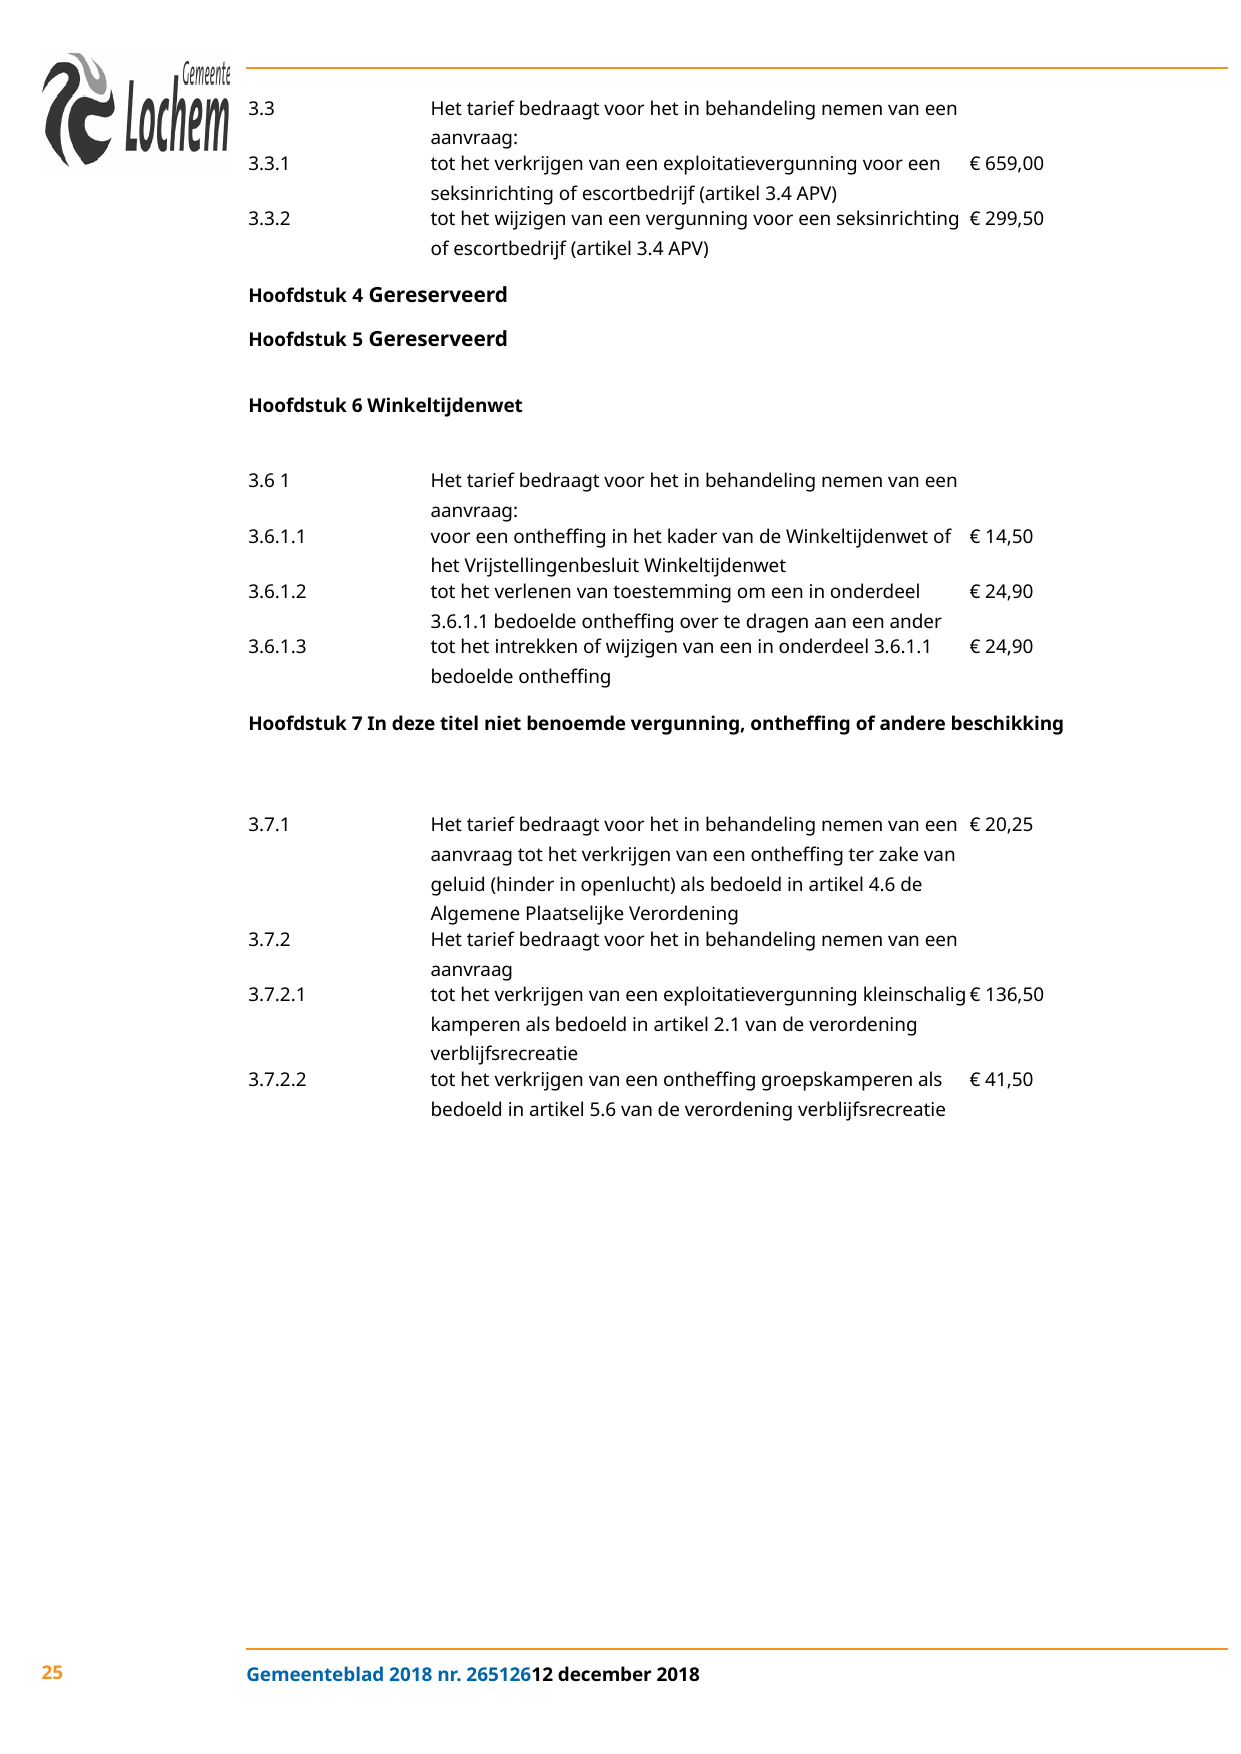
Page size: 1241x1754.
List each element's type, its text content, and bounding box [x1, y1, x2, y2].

table_cell € 659,00 [969, 150, 1152, 205]
table_header Het tarief bedraagt voor het in behandeling nemen van een aanvraag: [430, 468, 969, 523]
table_cell 3.7.2.2 [248, 1066, 430, 1122]
table_cell 3.6.1.2 [248, 578, 430, 633]
table_cell € 24,90 [969, 634, 1152, 689]
table_cell 3.3.2 [248, 205, 430, 261]
table_header [969, 95, 1152, 150]
table_header 3.3 [248, 95, 430, 150]
table_cell 3.6.1.1 [248, 523, 430, 578]
table_cell € 41,50 [969, 1066, 1152, 1122]
text Hoofdstuk 5 Gereserveerd [248, 324, 1152, 353]
table_header [969, 468, 1152, 523]
table_cell € 24,90 [969, 578, 1152, 633]
table_cell tot het verkrijgen van een exploitatievergunning kleinschalig kamperen als bedoeld in artikel 2.1 van de verordening verblijfsrecreatie [430, 981, 969, 1066]
table_cell tot het wijzigen van een vergunning voor een seksinrichting of escortbedrijf (artikel 3.4 APV) [430, 205, 969, 261]
table_cell 3.6.1.3 [248, 634, 430, 689]
table_cell 3.7.2 [248, 926, 430, 981]
table_header [969, 786, 1152, 812]
table_header Het tarief bedraagt voor het in behandeling nemen van een aanvraag: [430, 95, 969, 150]
text Hoofdstuk 6 Winkeltijdenwet [248, 390, 1152, 418]
picture [41, 47, 231, 172]
table_cell 3.7.2.1 [248, 981, 430, 1066]
table_cell € 299,50 [969, 205, 1152, 261]
table_cell tot het intrekken of wijzigen van een in onderdeel 3.6.1.1 bedoelde ontheffing [430, 634, 969, 689]
table_cell tot het verkrijgen van een ontheffing groepskamperen als bedoeld in artikel 5.6 van de verordening verblijfsrecreatie [430, 1066, 969, 1122]
table_cell tot het verlenen van toestemming om een in onderdeel 3.6.1.1 bedoelde ontheffing over te dragen aan een ander [430, 578, 969, 633]
text Hoofdstuk 7 In deze titel niet benoemde vergunning, ontheffing of andere beschikking [248, 708, 1152, 737]
table_header [430, 786, 969, 812]
table_cell 3.7.1 [248, 812, 430, 926]
table_cell tot het verkrijgen van een exploitatievergunning voor een seksinrichting of escortbedrijf (artikel 3.4 APV) [430, 150, 969, 205]
table_cell [969, 926, 1152, 981]
table_cell 3.3.1 [248, 150, 430, 205]
text Hoofdstuk 4 Gereserveerd [248, 280, 1152, 308]
table_cell € 136,50 [969, 981, 1152, 1066]
table_cell Het tarief bedraagt voor het in behandeling nemen van een aanvraag [430, 926, 969, 981]
table_cell € 14,50 [969, 523, 1152, 578]
table_header [248, 786, 430, 812]
table_cell € 20,25 [969, 812, 1152, 926]
table_cell voor een ontheffing in het kader van de Winkeltijdenwet of het Vrijstellingenbesluit Winkeltijdenwet [430, 523, 969, 578]
table_header 3.6 1 [248, 468, 430, 523]
table_cell Het tarief bedraagt voor het in behandeling nemen van een aanvraag tot het verkrijgen van een ontheffing ter zake van geluid (hinder in openlucht) als bedoeld in artikel 4.6 de Algemene Plaatselijke Verordening [430, 812, 969, 926]
